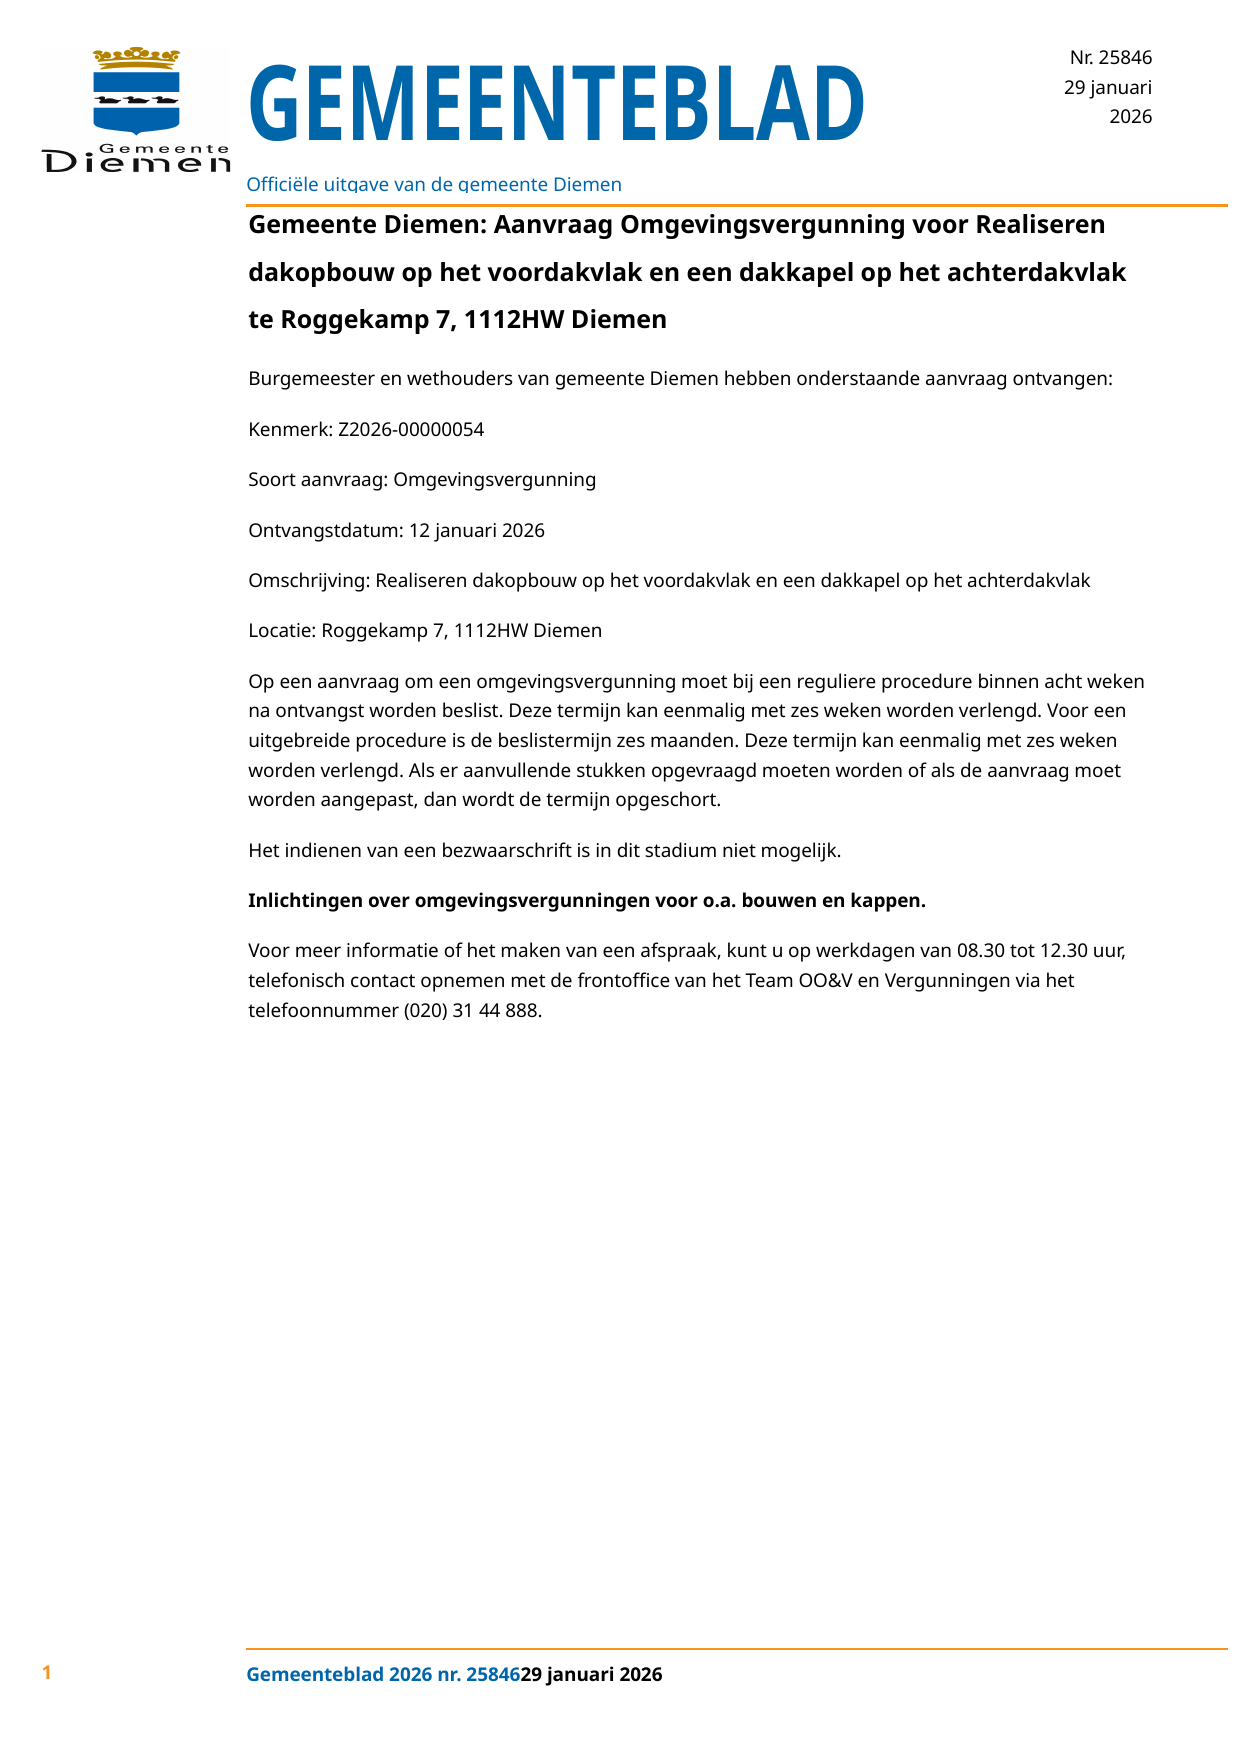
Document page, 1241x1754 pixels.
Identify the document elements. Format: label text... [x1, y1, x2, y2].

text Soort aanvraag: Omgevingsvergunning [248, 466, 1152, 492]
picture [41, 47, 231, 172]
text Burgemeester en wethouders van gemeente Diemen hebben onderstaande aanvraag ontvangen: [248, 366, 1152, 391]
text Kenmerk: Z2026-00000054 [248, 416, 1152, 442]
text Inlichtingen over omgevingsvergunningen voor o.a. bouwen en kappen. [248, 887, 1152, 913]
text Gemeente Diemen: Aanvraag Omgevingsvergunning voor Realiseren dakopbouw op het voordakvlak en een dakkapel op het achterdakvlak te Roggekamp 7, 1112HW Diemen [248, 207, 1152, 336]
text Op een aanvraag om een omgevingsvergunning moet bij een reguliere procedure binnen acht weken na ontvangst worden beslist. Deze termijn kan eenmalig met zes weken worden verlengd. Voor een uitgebreide procedure is de beslistermijn zes maanden. Deze termijn kan eenmalig met zes weken worden verlengd. Als er aanvullende stukken opgevraagd moeten worden of als de aanvraag moet worden aangepast, dan wordt de termijn opgeschort. [248, 668, 1152, 812]
text Omschrijving: Realiseren dakopbouw op het voordakvlak en een dakkapel op het achterdakvlak [248, 567, 1152, 593]
text Voor meer informatie of het maken van een afspraak, kunt u op werkdagen van 08.30 tot 12.30 uur, telefonisch contact opnemen met de frontoffice van het Team OO&V en Vergunningen via het telefoonnummer (020) 31 44 888. [248, 938, 1152, 1022]
text Ontvangstdatum: 12 januari 2026 [248, 517, 1152, 542]
text Locatie: Roggekamp 7, 1112HW Diemen [248, 618, 1152, 643]
text Het indienen van een bezwaarschrift is in dit stadium niet mogelijk. [248, 837, 1152, 862]
